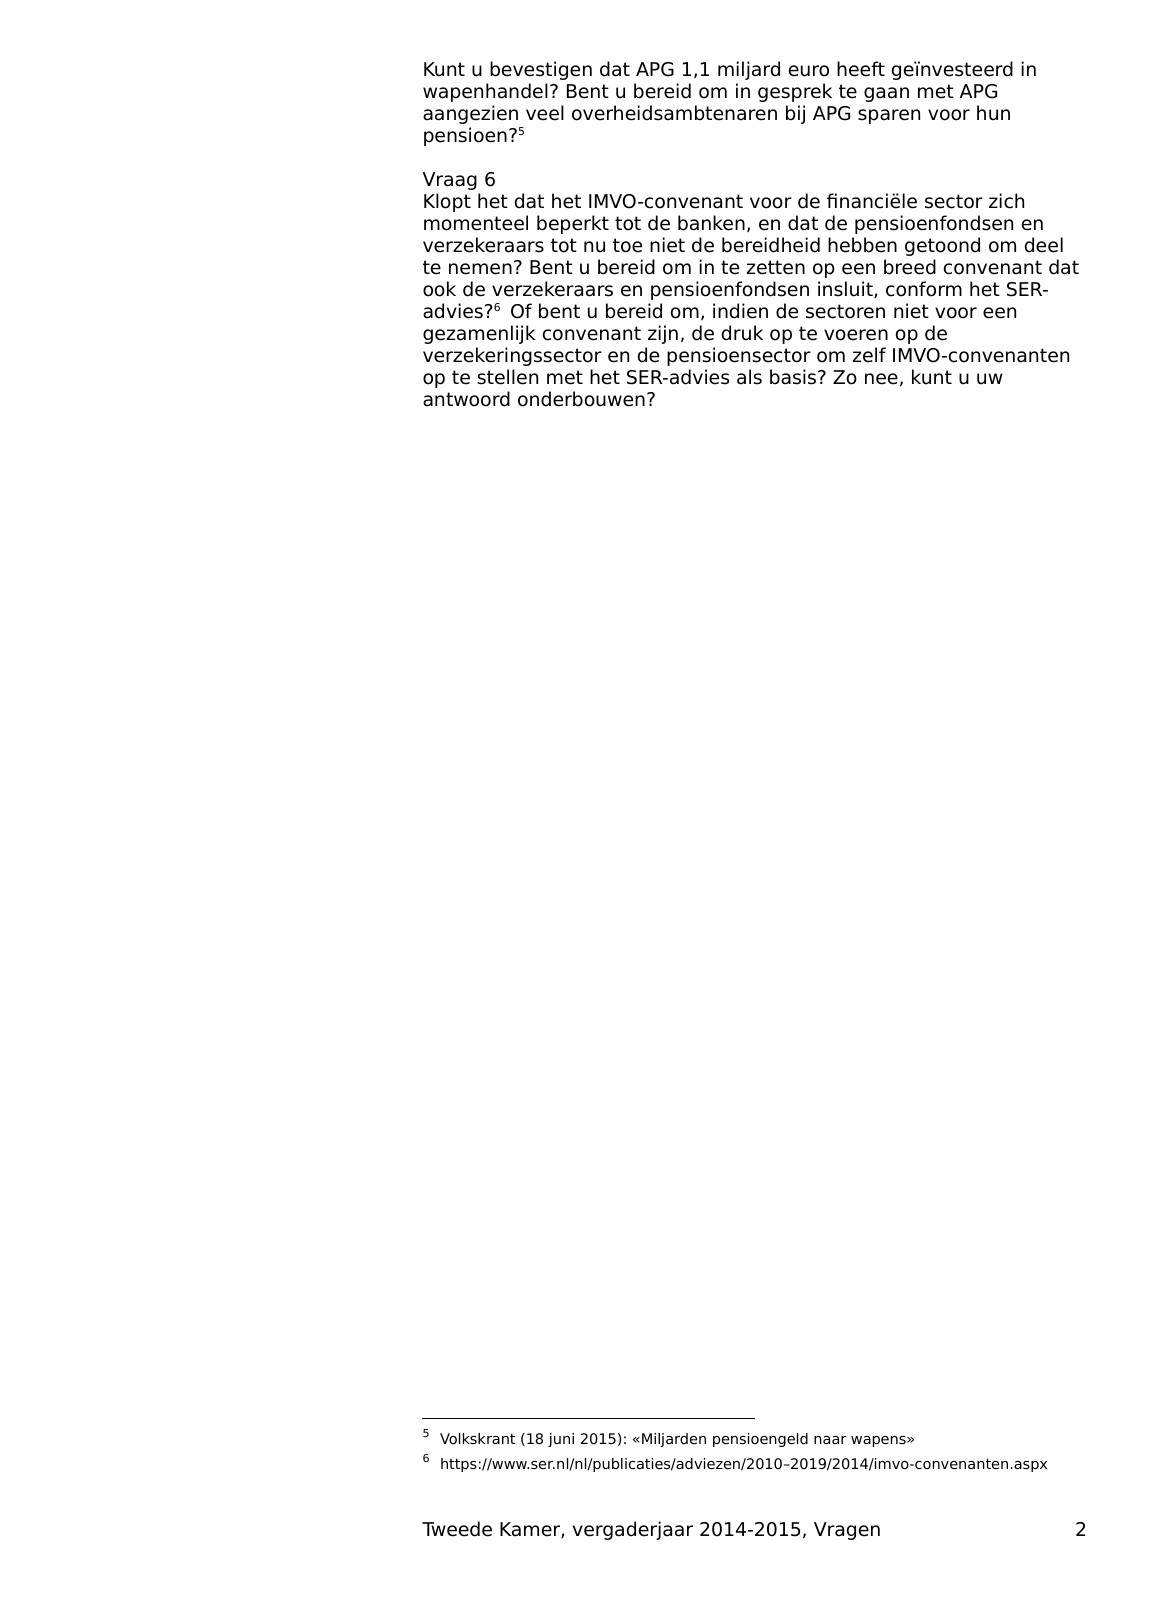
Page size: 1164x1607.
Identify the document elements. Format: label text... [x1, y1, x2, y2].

text https://www.ser.nl/nl/publicaties/adviezen/2010–2019/2014/imvo-convenanten.aspx [422, 1452, 1087, 1474]
text Volkskrant (18 juni 2015): «Miljarden pensioengeld naar wapens» [422, 1427, 1087, 1449]
text Klopt het dat het IMVO-convenant voor de financiële sector zich momenteel beperkt tot de banken, en dat de pensioenfondsen en verzekeraars tot nu toe niet de bereidheid hebben getoond om deel te nemen? Bent u bereid om in te zetten op een breed convenant dat ook de verzekeraars en pensioenfondsen insluit, conform het SER-advies? Of bent u bereid om, indien de sectoren niet voor een gezamenlijk convenant zijn, de druk op te voeren op de verzekeringssector en de pensioensector om zelf IMVO-convenanten op te stellen met het SER-advies als basis? Zo nee, kunt u uw antwoord onderbouwen? [422, 191, 1087, 411]
text Kunt u bevestigen dat APG 1,1 miljard euro heeft geïnvesteerd in wapenhandel? Bent u bereid om in gesprek te gaan met APG aangezien veel overheidsambtenaren bij APG sparen voor hun pensioen? [422, 59, 1087, 147]
text Vraag 6 [422, 169, 1087, 191]
